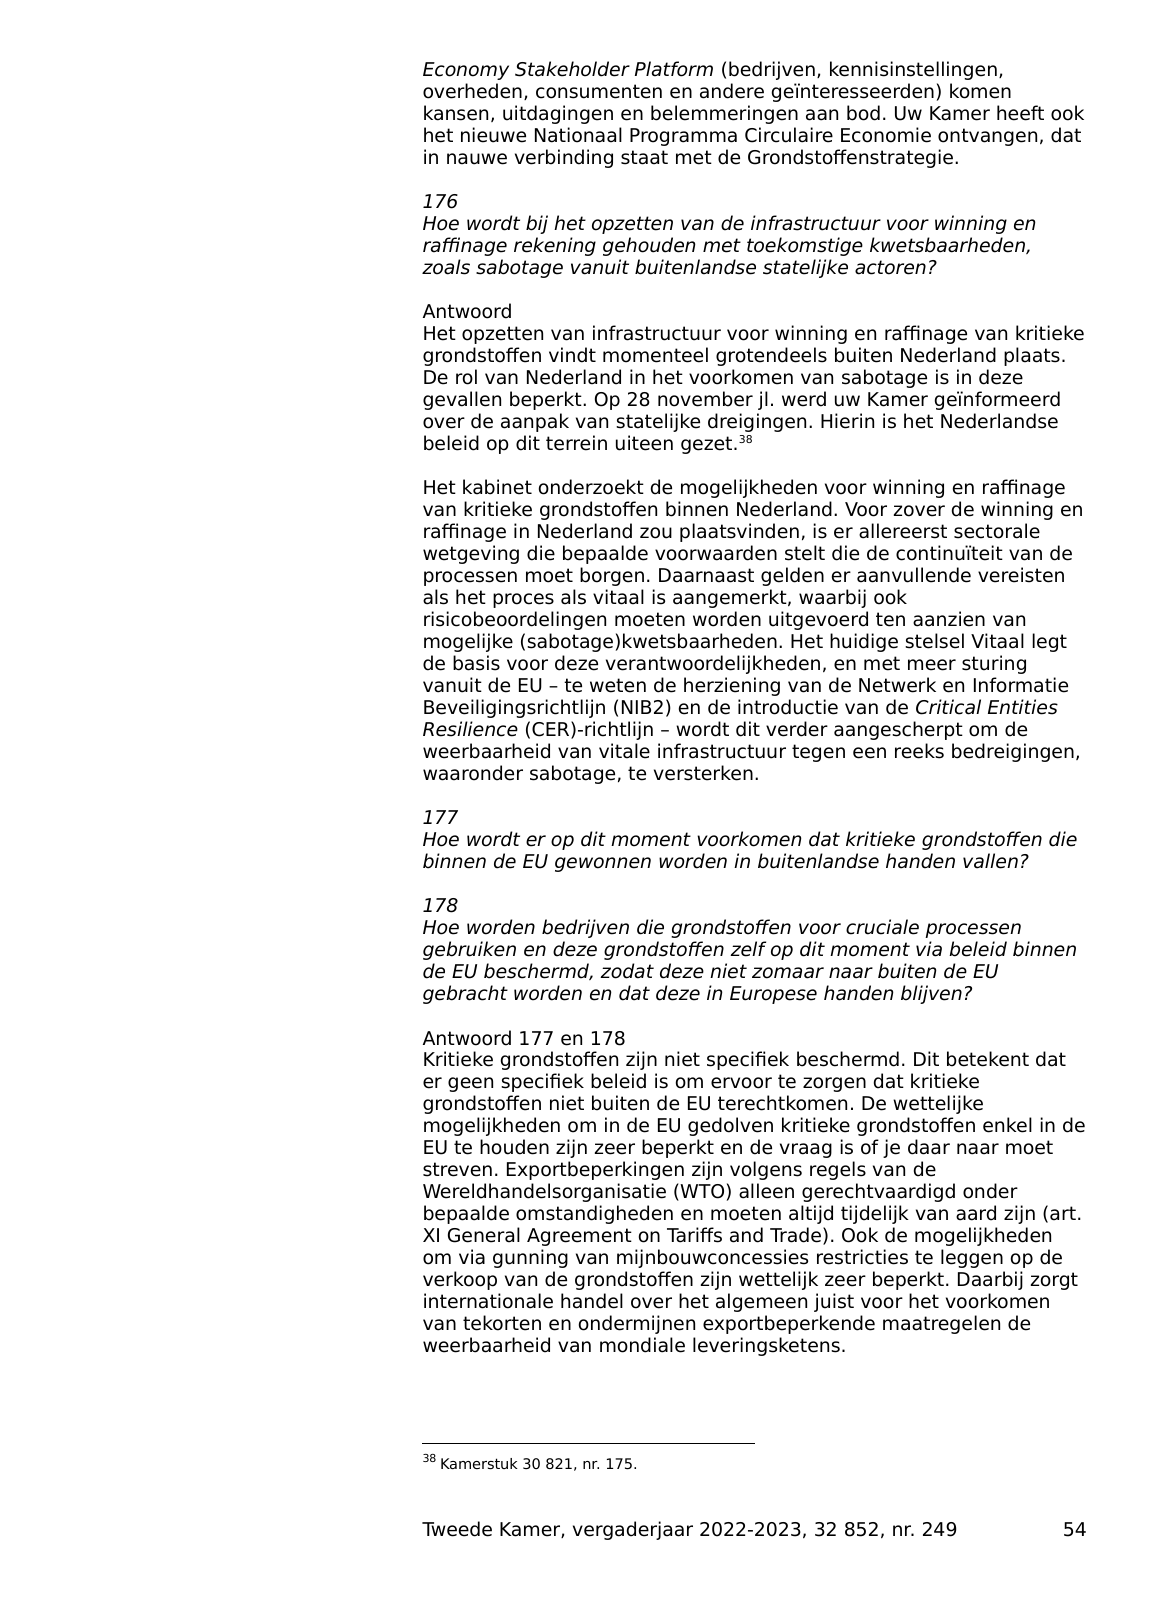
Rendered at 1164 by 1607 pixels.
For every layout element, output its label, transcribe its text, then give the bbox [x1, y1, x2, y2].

text Kamerstuk 30 821, nr. 175. [422, 1452, 1087, 1474]
text Antwoord [422, 301, 1087, 323]
text Kritieke grondstoffen zijn niet specifiek beschermd. Dit betekent dat er geen specifiek beleid is om ervoor te zorgen dat kritieke grondstoffen niet buiten de EU terechtkomen. De wettelijke mogelijkheden om in de EU gedolven kritieke grondstoffen enkel in de EU te houden zijn zeer beperkt en de vraag is of je daar naar moet streven. Exportbeperkingen zijn volgens regels van de Wereldhandelsorganisatie (WTO) alleen gerechtvaardigd onder bepaalde omstandigheden en moeten altijd tijdelijk van aard zijn (art. XI General Agreement on Tariffs and Trade). Ook de mogelijkheden om via gunning van mijnbouwconcessies restricties te leggen op de verkoop van de grondstoffen zijn wettelijk zeer beperkt. Daarbij zorgt internationale handel over het algemeen juist voor het voorkomen van tekorten en ondermijnen exportbeperkende maatregelen de weerbaarheid van mondiale leveringsketens. [422, 1049, 1087, 1357]
text Economy Stakeholder Platform (bedrijven, kennisinstellingen, overheden, consumenten en andere geïnteresseerden) komen kansen, uitdagingen en belemmeringen aan bod. Uw Kamer heeft ook het nieuwe Nationaal Programma Circulaire Economie ontvangen, dat in nauwe verbinding staat met de Grondstoffenstrategie. [422, 59, 1087, 169]
text Hoe worden bedrijven die grondstoffen voor cruciale processen gebruiken en deze grondstoffen zelf op dit moment via beleid binnen de EU beschermd, zodat deze niet zomaar naar buiten de EU gebracht worden en dat deze in Europese handen blijven? [422, 917, 1087, 1005]
text Hoe wordt er op dit moment voorkomen dat kritieke grondstoffen die binnen de EU gewonnen worden in buitenlandse handen vallen? [422, 829, 1087, 873]
text 177 [422, 807, 1087, 829]
text Het kabinet onderzoekt de mogelijkheden voor winning en raffinage van kritieke grondstoffen binnen Nederland. Voor zover de winning en raffinage in Nederland zou plaatsvinden, is er allereerst sectorale wetgeving die bepaalde voorwaarden stelt die de continuïteit van de processen moet borgen. Daarnaast gelden er aanvullende vereisten als het proces als vitaal is aangemerkt, waarbij ook risicobeoordelingen moeten worden uitgevoerd ten aanzien van mogelijke (sabotage)kwetsbaarheden. Het huidige stelsel Vitaal legt de basis voor deze verantwoordelijkheden, en met meer sturing vanuit de EU – te weten de herziening van de Netwerk en Informatie Beveiligingsrichtlijn (NIB2) en de introductie van de Critical Entities Resilience (CER)-richtlijn – wordt dit verder aangescherpt om de weerbaarheid van vitale infrastructuur tegen een reeks bedreigingen, waaronder sabotage, te versterken. [422, 477, 1087, 785]
text Het opzetten van infrastructuur voor winning en raffinage van kritieke grondstoffen vindt momenteel grotendeels buiten Nederland plaats. De rol van Nederland in het voorkomen van sabotage is in deze gevallen beperkt. Op 28 november jl. werd uw Kamer geïnformeerd over de aanpak van statelijke dreigingen. Hierin is het Nederlandse beleid op dit terrein uiteen gezet. [422, 323, 1087, 455]
text Antwoord 177 en 178 [422, 1027, 1087, 1049]
text 178 [422, 895, 1087, 917]
text 176 [422, 191, 1087, 213]
text Hoe wordt bij het opzetten van de infrastructuur voor winning en raffinage rekening gehouden met toekomstige kwetsbaarheden, zoals sabotage vanuit buitenlandse statelijke actoren? [422, 213, 1087, 279]
